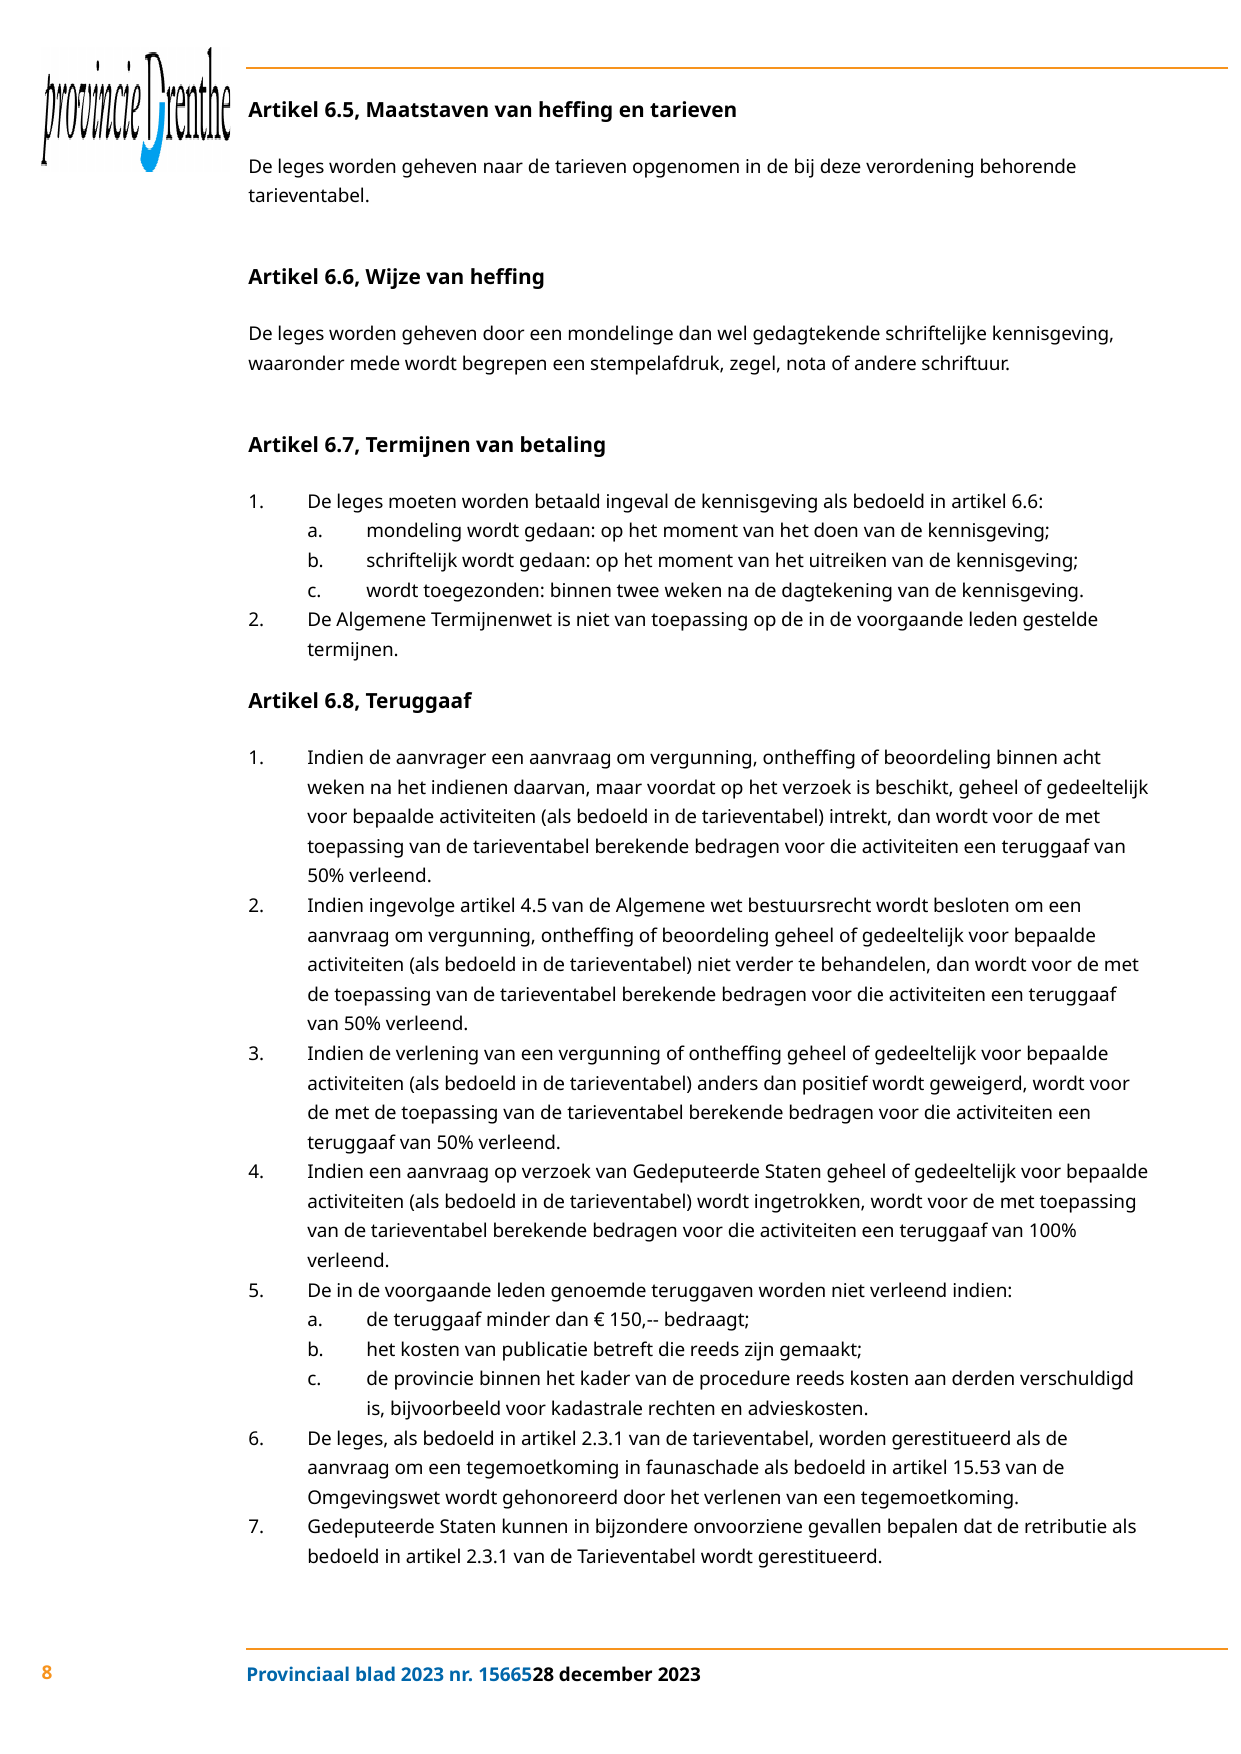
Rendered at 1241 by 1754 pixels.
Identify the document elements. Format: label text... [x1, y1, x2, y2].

list de provincie binnen het kader van de procedure reeds kosten aan derden verschuldigd is, bijvoorbeeld voor kadastrale rechten en advieskosten. [307, 1366, 1152, 1421]
text De leges worden geheven naar de tarieven opgenomen in de bij deze verordening behorende tarieventabel. [248, 153, 1152, 208]
list De Algemene Termijnenwet is niet van toepassing op de in de voorgaande leden gestelde termijnen. [248, 606, 1152, 662]
list Indien ingevolge artikel 4.5 van de Algemene wet bestuursrecht wordt besloten om een aanvraag om vergunning, ontheffing of beoordeling geheel of gedeeltelijk voor bepaalde activiteiten (als bedoeld in de tarieventabel) niet verder te behandelen, dan wordt voor de met de toepassing van de tarieventabel berekende bedragen voor die activiteiten een teruggaaf van 50% verleend. [248, 892, 1152, 1036]
list de teruggaaf minder dan € 150,-- bedraagt; [307, 1306, 1152, 1332]
text Artikel 6.8, Teruggaaf [248, 686, 1152, 715]
list Indien de verlening van een vergunning of ontheffing geheel of gedeeltelijk voor bepaalde activiteiten (als bedoeld in de tarieventabel) anders dan positief wordt geweigerd, wordt voor de met de toepassing van de tarieventabel berekende bedragen voor die activiteiten een teruggaaf van 50% verleend. [248, 1040, 1152, 1155]
list De in de voorgaande leden genoemde teruggaven worden niet verleend indien: [248, 1277, 1152, 1303]
list het kosten van publicatie betreft die reeds zijn gemaakt; [307, 1336, 1152, 1362]
list Gedeputeerde Staten kunnen in bijzondere onvoorziene gevallen bepalen dat de retributie als bedoeld in artikel 2.3.1 van de Tarieventabel wordt gerestitueerd. [248, 1513, 1152, 1569]
text Artikel 6.5, Maatstaven van heffing en tarieven [248, 95, 1152, 123]
list wordt toegezonden: binnen twee weken na de dagtekening van de kennisgeving. [307, 577, 1152, 602]
text Artikel 6.7, Termijnen van betaling [248, 430, 1152, 458]
list schriftelijk wordt gedaan: op het moment van het uitreiken van de kennisgeving; [307, 547, 1152, 573]
text Artikel 6.6, Wijze van heffing [248, 262, 1152, 291]
list De leges, als bedoeld in artikel 2.3.1 van de tarieventabel, worden gerestitueerd als de aanvraag om een tegemoetkoming in faunaschade als bedoeld in artikel 15.53 van de Omgevingswet wordt gehonoreerd door het verlenen van een tegemoetkoming. [248, 1425, 1152, 1510]
text De leges worden geheven door een mondelinge dan wel gedagtekende schriftelijke kennisgeving, waaronder mede wordt begrepen een stempelafdruk, zegel, nota of andere schriftuur. [248, 320, 1152, 376]
list De leges moeten worden betaald ingeval de kennisgeving als bedoeld in artikel 6.6: [248, 488, 1152, 514]
list mondeling wordt gedaan: op het moment van het doen van de kennisgeving; [307, 518, 1152, 543]
list Indien een aanvraag op verzoek van Gedeputeerde Staten geheel of gedeeltelijk voor bepaalde activiteiten (als bedoeld in de tarieventabel) wordt ingetrokken, wordt voor de met toepassing van de tarieventabel berekende bedragen voor die activiteiten een teruggaaf van 100% verleend. [248, 1158, 1152, 1273]
picture [41, 47, 231, 172]
list Indien de aanvrager een aanvraag om vergunning, ontheffing of beoordeling binnen acht weken na het indienen daarvan, maar voordat op het verzoek is beschikt, geheel of gedeeltelijk voor bepaalde activiteiten (als bedoeld in de tarieventabel) intrekt, dan wordt voor de met toepassing van de tarieventabel berekende bedragen voor die activiteiten een teruggaaf van 50% verleend. [248, 744, 1152, 888]
